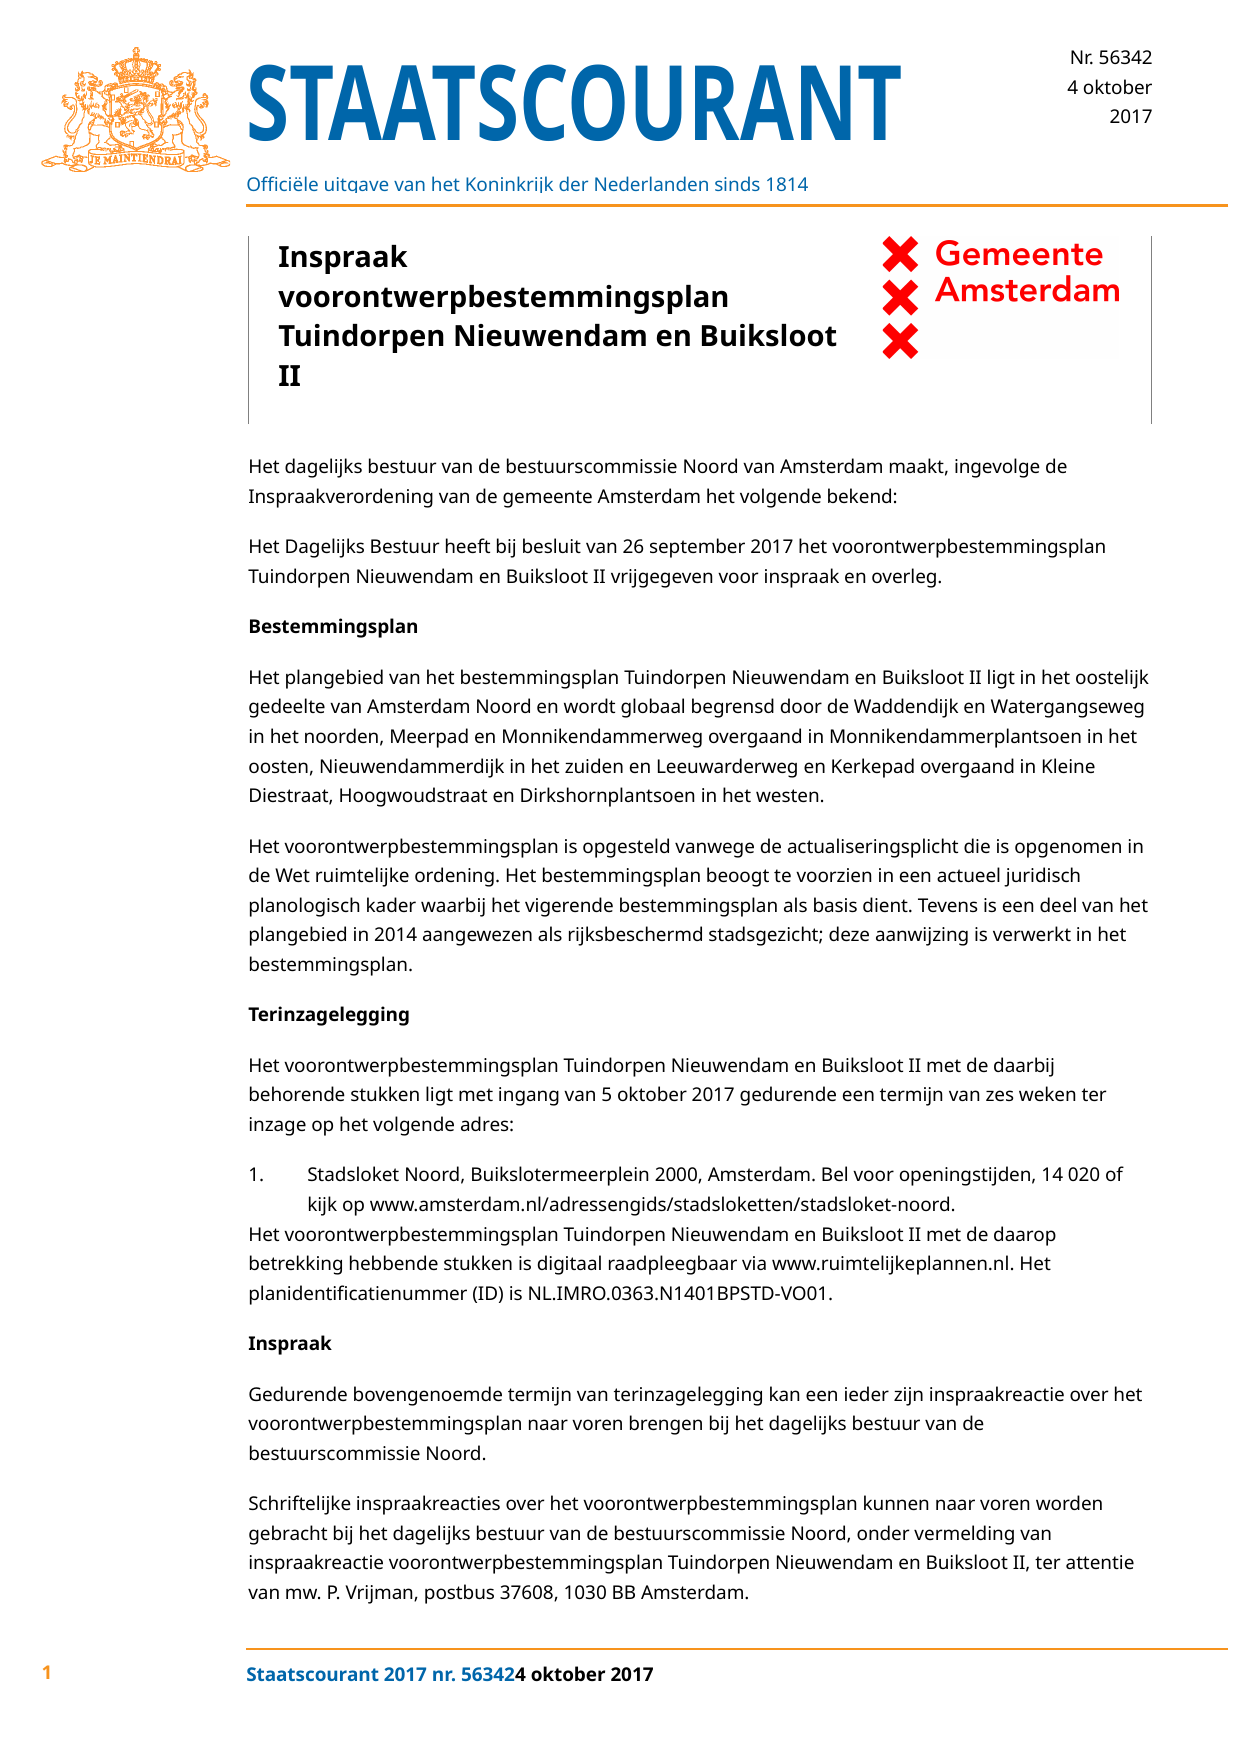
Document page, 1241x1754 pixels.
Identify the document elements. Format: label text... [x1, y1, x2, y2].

picture [882, 236, 1119, 359]
text Schriftelijke inspraakreacties over het voorontwerpbestemmingsplan kunnen naar voren worden gebracht bij het dagelijks bestuur van de bestuurscommissie Noord, onder vermelding van inspraakreactie voorontwerpbestemmingsplan Tuindorpen Nieuwendam en Buiksloot II, ter attentie van mw. P. Vrijman, postbus 37608, 1030 BB Amsterdam. [248, 1490, 1152, 1605]
text Het plangebied van het bestemmingsplan Tuindorpen Nieuwendam en Buiksloot II ligt in het oostelijk gedeelte van Amsterdam Noord en wordt globaal begrensd door de Waddendijk en Watergangseweg in het noorden, Meerpad en Monnikendammerweg overgaand in Monnikendammerplantsoen in het oosten, Nieuwendammerdijk in het zuiden en Leeuwarderweg en Kerkepad overgaand in Kleine Diestraat, Hoogwoudstraat en Dirkshornplantsoen in het westen. [248, 664, 1152, 808]
text Bestemmingsplan [248, 614, 1152, 639]
text Het voorontwerpbestemmingsplan is opgesteld vanwege de actualiseringsplicht die is opgenomen in de Wet ruimtelijke ordening. Het bestemmingsplan beoogt te voorzien in een actueel juridisch planologisch kader waarbij het vigerende bestemmingsplan als basis dient. Tevens is een deel van het plangebied in 2014 aangewezen als rijksbeschermd stadsgezicht; deze aanwijzing is verwerkt in het bestemmingsplan. [248, 833, 1152, 977]
text Het voorontwerpbestemmingsplan Tuindorpen Nieuwendam en Buiksloot II met de daarbij behorende stukken ligt met ingang van 5 oktober 2017 gedurende een termijn van zes weken ter inzage op het volgende adres: [248, 1052, 1152, 1137]
text Het dagelijks bestuur van de bestuurscommissie Noord van Amsterdam maakt, ingevolge de Inspraakverordening van de gemeente Amsterdam het volgende bekend: [248, 454, 1152, 509]
text Gedurende bovengenoemde termijn van terinzagelegging kan een ieder zijn inspraakreactie over het voorontwerpbestemmingsplan naar voren brengen bij het dagelijks bestuur van de bestuurscommissie Noord. [248, 1381, 1152, 1466]
table_header [850, 236, 1151, 424]
text Het voorontwerpbestemmingsplan Tuindorpen Nieuwendam en Buiksloot II met de daarop betrekking hebbende stukken is digitaal raadpleegbaar via www.ruimtelijkeplannen.nl. Het planidentificatienummer (ID) is NL.IMRO.0363.N1401BPSTD-VO01. [248, 1221, 1152, 1306]
list Stadsloket Noord, Buikslotermeerplein 2000, Amsterdam. Bel voor openingstijden, 14 020 of kijk op www.amsterdam.nl/adressengids/stadsloketten/stadsloket-noord. [248, 1162, 1152, 1217]
text Inspraak [248, 1330, 1152, 1356]
picture [41, 47, 231, 172]
table_header Inspraak voorontwerpbestemmingsplan Tuindorpen Nieuwendam en Buiksloot II [249, 236, 850, 424]
text Het Dagelijks Bestuur heeft bij besluit van 26 september 2017 het voorontwerpbestemmingsplan Tuindorpen Nieuwendam en Buiksloot II vrijgegeven voor inspraak en overleg. [248, 534, 1152, 589]
text Terinzagelegging [248, 1002, 1152, 1027]
